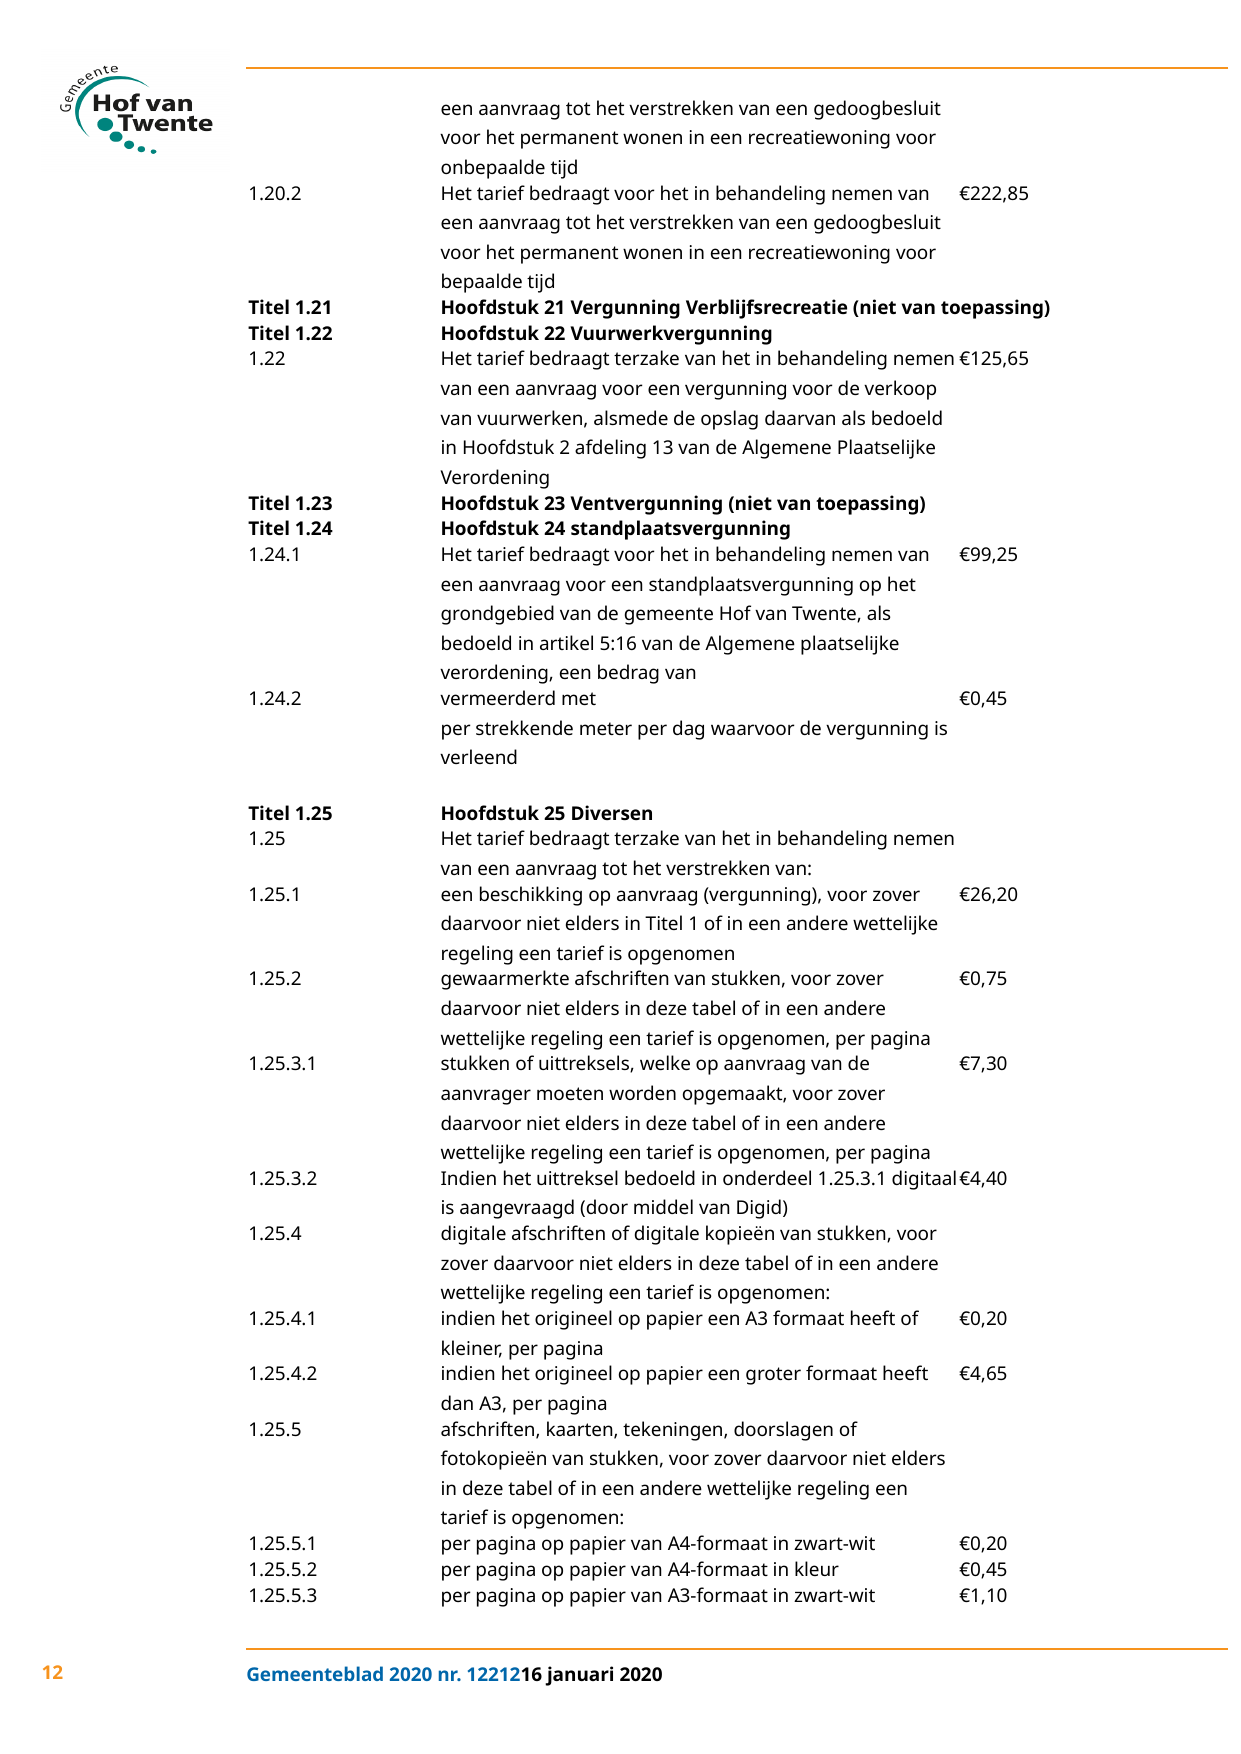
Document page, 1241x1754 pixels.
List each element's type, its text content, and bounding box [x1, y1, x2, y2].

table_cell 1.25.5.1 [248, 1530, 440, 1556]
table_cell Titel 1.22 [248, 320, 440, 346]
table_cell indien het origineel op papier een groter formaat heeft dan A3, per pagina [440, 1361, 959, 1416]
table_cell Het tarief bedraagt voor het in behandeling nemen van een aanvraag tot het verstrekken van een gedoogbesluit voor het permanent wonen in een recreatiewoning voor bepaalde tijd [440, 180, 959, 294]
table_cell [959, 1416, 1152, 1530]
table_cell 1.25.1 [248, 881, 440, 966]
table_cell Het tarief bedraagt terzake van het in behandeling nemen van een aanvraag tot het verstrekken van: [440, 825, 959, 881]
table_cell Hoofdstuk 24 standplaatsvergunning [440, 515, 1152, 541]
table_cell per pagina op papier van A4-formaat in kleur [440, 1556, 959, 1582]
table_cell €4,65 [959, 1361, 1152, 1416]
table_cell Hoofdstuk 22 Vuurwerkvergunning [440, 320, 1152, 346]
table_cell 1.24.2 [248, 685, 440, 800]
table_cell 1.25.3.2 [248, 1165, 440, 1220]
table_cell €0,75 [959, 966, 1152, 1051]
table_cell Titel 1.25 [248, 800, 440, 825]
table_cell een beschikking op aanvraag (vergunning), voor zover daarvoor niet elders in Titel 1 of in een andere wettelijke regeling een tarief is opgenomen [440, 881, 959, 966]
table_cell €222,85 [959, 180, 1152, 294]
table_cell €99,25 [959, 541, 1152, 685]
table_cell afschriften, kaarten, tekeningen, doorslagen of fotokopieën van stukken, voor zover daarvoor niet elders in deze tabel of in een andere wettelijke regeling een tarief is opgenomen: [440, 1416, 959, 1530]
table_cell stukken of uittreksels, welke op aanvraag van de aanvrager moeten worden opgemaakt, voor zover daarvoor niet elders in deze tabel of in een andere wettelijke regeling een tarief is opgenomen, per pagina [440, 1051, 959, 1165]
table_cell Indien het uittreksel bedoeld in onderdeel 1.25.3.1 digitaal is aangevraagd (door middel van Digid) [440, 1165, 959, 1220]
table_cell 1.25.2 [248, 966, 440, 1051]
table_cell [959, 825, 1152, 881]
table_cell Hoofdstuk 23 Ventvergunning (niet van toepassing) [440, 490, 1152, 515]
table_cell 1.25.3.1 [248, 1051, 440, 1165]
picture [41, 47, 231, 172]
table_cell Titel 1.24 [248, 515, 440, 541]
table_cell 1.25.5.2 [248, 1556, 440, 1582]
table_cell 1.25.5.3 [248, 1582, 440, 1607]
table_cell [959, 800, 1152, 825]
table_cell indien het origineel op papier een A3 formaat heeft of kleiner, per pagina [440, 1305, 959, 1361]
table_cell 1.25.4.2 [248, 1361, 440, 1416]
table_cell per pagina op papier van A4-formaat in zwart-wit [440, 1530, 959, 1556]
table_cell 1.22 [248, 346, 440, 490]
table_cell 1.24.1 [248, 541, 440, 685]
table_cell €0,20 [959, 1305, 1152, 1361]
table_cell Titel 1.21 [248, 294, 440, 320]
table_cell per pagina op papier van A3-formaat in zwart-wit [440, 1582, 959, 1607]
table_cell €0,45 [959, 1556, 1152, 1582]
table_cell 1.25.4 [248, 1220, 440, 1305]
table_cell €0,20 [959, 1530, 1152, 1556]
table_cell Titel 1.23 [248, 490, 440, 515]
table_cell Hoofdstuk 21 Vergunning Verblijfsrecreatie (niet van toepassing) [440, 294, 1152, 320]
table_cell [959, 95, 1152, 180]
table_cell 1.20.2 [248, 180, 440, 294]
table_cell 1.25 [248, 825, 440, 881]
table_cell €125,65 [959, 346, 1152, 490]
table_cell €0,45 [959, 685, 1152, 800]
table_cell een aanvraag tot het verstrekken van een gedoogbesluit voor het permanent wonen in een recreatiewoning voor onbepaalde tijd [440, 95, 959, 180]
table_cell €26,20 [959, 881, 1152, 966]
table_cell Het tarief bedraagt voor het in behandeling nemen van een aanvraag voor een standplaatsvergunning op het grondgebied van de gemeente Hof van Twente, als bedoeld in artikel 5:16 van de Algemene plaatselijke verordening, een bedrag van [440, 541, 959, 685]
table_cell Het tarief bedraagt terzake van het in behandeling nemen van een aanvraag voor een vergunning voor de verkoop van vuurwerken, alsmede de opslag daarvan als bedoeld in Hoofdstuk 2 afdeling 13 van de Algemene Plaatselijke Verordening [440, 346, 959, 490]
table_cell digitale afschriften of digitale kopieën van stukken, voor zover daarvoor niet elders in deze tabel of in een andere wettelijke regeling een tarief is opgenomen: [440, 1220, 959, 1305]
table_cell [959, 1220, 1152, 1305]
table_cell €1,10 [959, 1582, 1152, 1607]
table_cell 1.25.4.1 [248, 1305, 440, 1361]
table_cell €7,30 [959, 1051, 1152, 1165]
table_cell [248, 95, 440, 180]
table_cell gewaarmerkte afschriften van stukken, voor zover daarvoor niet elders in deze tabel of in een andere wettelijke regeling een tarief is opgenomen, per pagina [440, 966, 959, 1051]
table_cell Hoofdstuk 25 Diversen [440, 800, 959, 825]
table_cell vermeerderd met per strekkende meter per dag waarvoor de vergunning is verleend [440, 685, 959, 800]
table_cell 1.25.5 [248, 1416, 440, 1530]
table_cell €4,40 [959, 1165, 1152, 1220]
